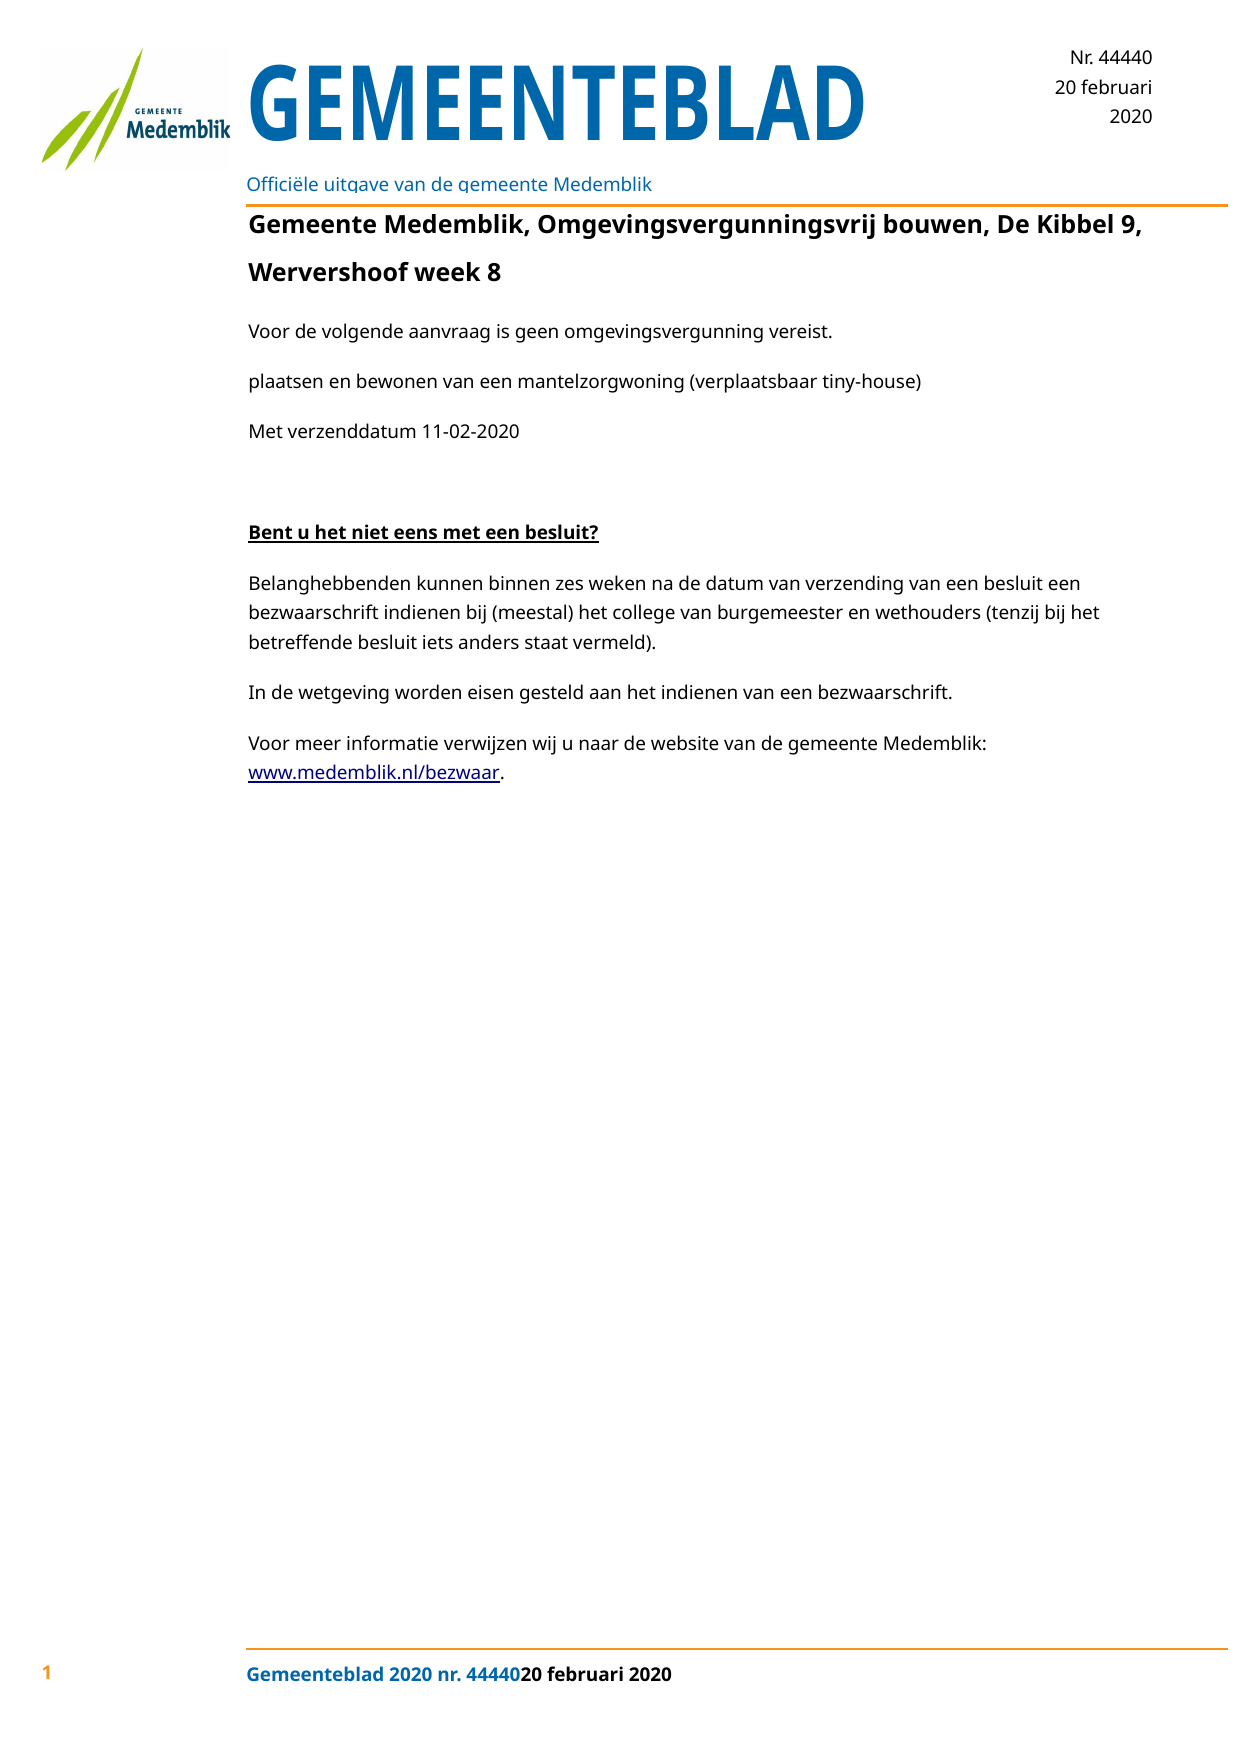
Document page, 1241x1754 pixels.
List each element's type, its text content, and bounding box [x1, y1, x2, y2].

text In de wetgeving worden eisen gesteld aan het indienen van een bezwaarschrift. [248, 679, 1152, 705]
text Met verzenddatum 11-02-2020 [248, 419, 1152, 444]
text Voor de volgende aanvraag is geen omgevingsvergunning vereist. [248, 318, 1152, 344]
text Gemeente Medemblik, Omgevingsvergunningsvrij bouwen, De Kibbel 9, Wervershoof week 8 [248, 207, 1152, 288]
text Belanghebbenden kunnen binnen zes weken na de datum van verzending van een besluit een bezwaarschrift indienen bij (meestal) het college van burgemeester en wethouders (tenzij bij het betreffende besluit iets anders staat vermeld). [248, 570, 1152, 655]
text Voor meer informatie verwijzen wij u naar de website van de gemeente Medemblik: www.medemblik.nl/bezwaar. [248, 730, 1152, 785]
picture [41, 47, 231, 172]
text Bent u het niet eens met een besluit? [248, 519, 1152, 545]
text plaatsen en bewonen van een mantelzorgwoning (verplaatsbaar tiny-house) [248, 368, 1152, 394]
